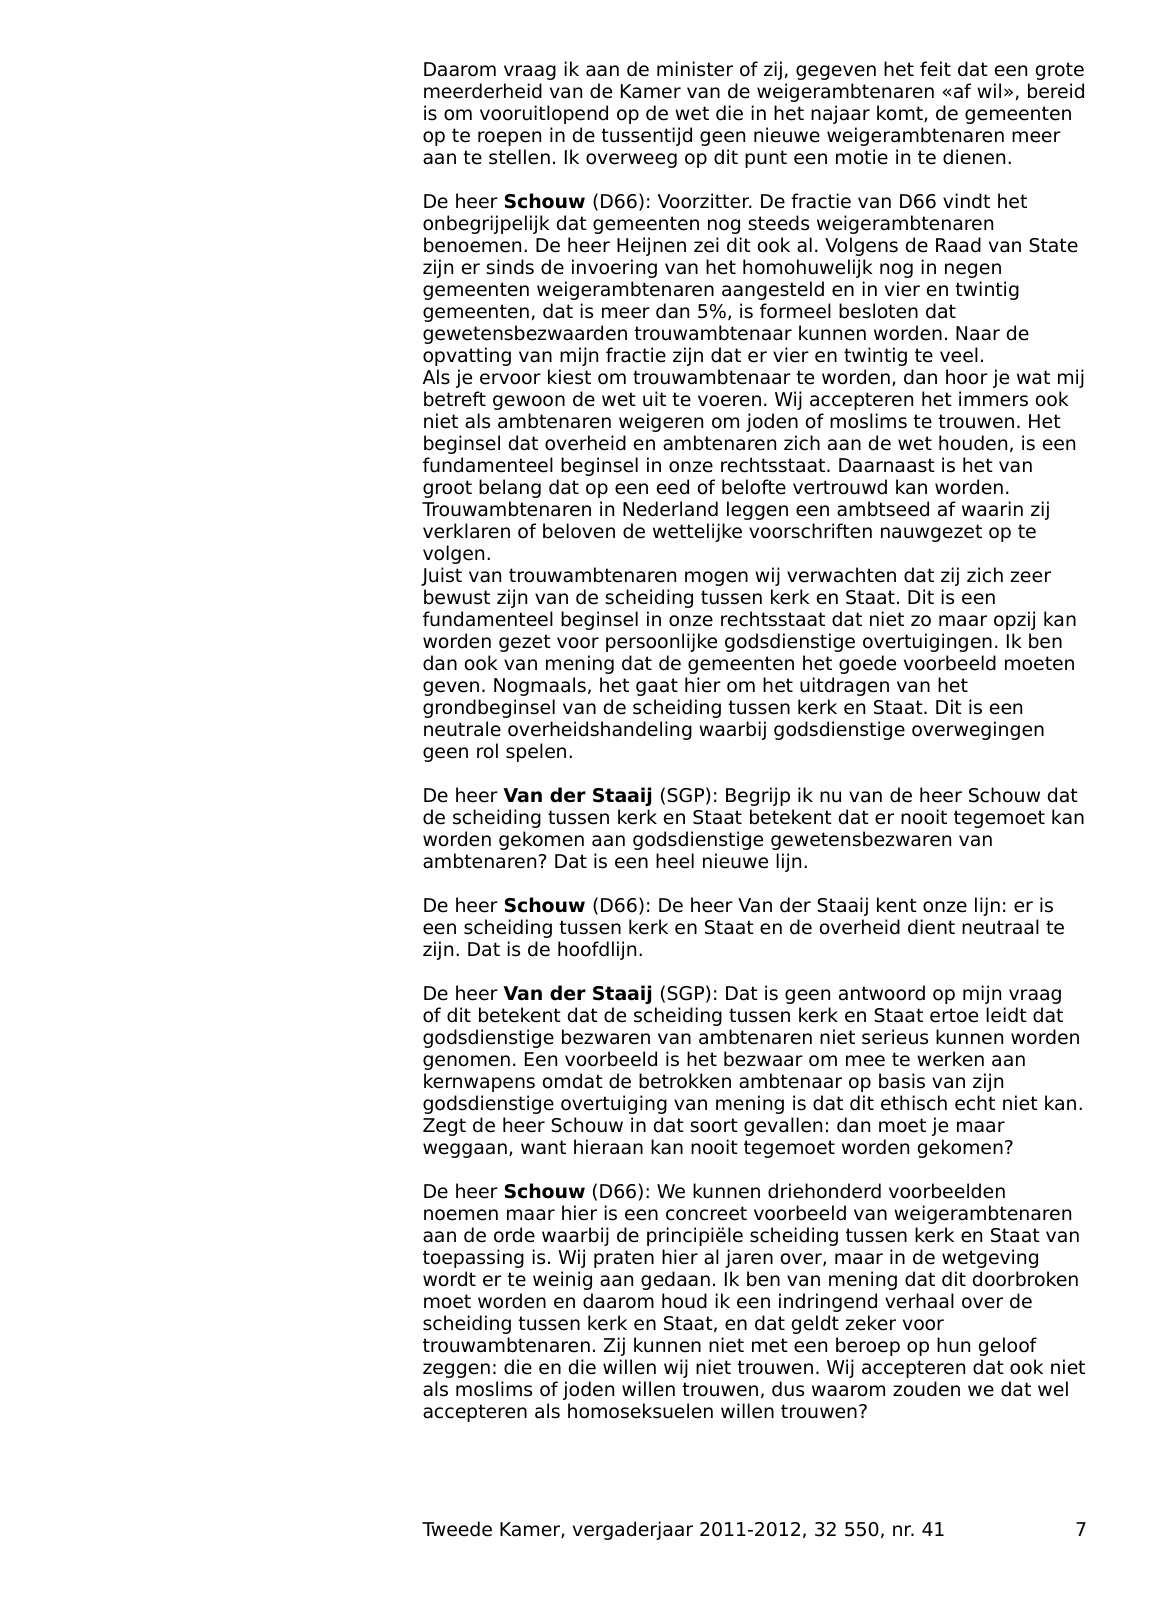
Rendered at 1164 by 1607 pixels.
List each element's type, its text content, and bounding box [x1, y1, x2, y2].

text Daarom vraag ik aan de minister of zij, gegeven het feit dat een grote meerderheid van de Kamer van de weigerambtenaren «af wil», bereid is om vooruitlopend op de wet die in het najaar komt, de gemeenten op te roepen in de tussentijd geen nieuwe weigerambtenaren meer aan te stellen. Ik overweeg op dit punt een motie in te dienen. [422, 59, 1087, 169]
text De heer Schouw (D66): De heer Van der Staaij kent onze lijn: er is een scheiding tussen kerk en Staat en de overheid dient neutraal te zijn. Dat is de hoofdlijn. [422, 895, 1087, 961]
text Juist van trouwambtenaren mogen wij verwachten dat zij zich zeer bewust zijn van de scheiding tussen kerk en Staat. Dit is een fundamenteel beginsel in onze rechtsstaat dat niet zo maar opzij kan worden gezet voor persoonlijke godsdienstige overtuigingen. Ik ben dan ook van mening dat de gemeenten het goede voorbeeld moeten geven. Nogmaals, het gaat hier om het uitdragen van het grondbeginsel van de scheiding tussen kerk en Staat. Dit is een neutrale overheidshandeling waarbij godsdienstige overwegingen geen rol spelen. [422, 565, 1087, 763]
text De heer Van der Staaij (SGP): Begrijp ik nu van de heer Schouw dat de scheiding tussen kerk en Staat betekent dat er nooit tegemoet kan worden gekomen aan godsdienstige gewetensbezwaren van ambtenaren? Dat is een heel nieuwe lijn. [422, 785, 1087, 873]
text De heer Schouw (D66): Voorzitter. De fractie van D66 vindt het onbegrijpelijk dat gemeenten nog steeds weigerambtenaren benoemen. De heer Heijnen zei dit ook al. Volgens de Raad van State zijn er sinds de invoering van het homohuwelijk nog in negen gemeenten weigerambtenaren aangesteld en in vier en twintig gemeenten, dat is meer dan 5%, is formeel besloten dat gewetensbezwaarden trouwambtenaar kunnen worden. Naar de opvatting van mijn fractie zijn dat er vier en twintig te veel. [422, 191, 1087, 367]
text Als je ervoor kiest om trouwambtenaar te worden, dan hoor je wat mij betreft gewoon de wet uit te voeren. Wij accepteren het immers ook niet als ambtenaren weigeren om joden of moslims te trouwen. Het beginsel dat overheid en ambtenaren zich aan de wet houden, is een fundamenteel beginsel in onze rechtsstaat. Daarnaast is het van groot belang dat op een eed of belofte vertrouwd kan worden. Trouwambtenaren in Nederland leggen een ambtseed af waarin zij verklaren of beloven de wettelijke voorschriften nauwgezet op te volgen. [422, 367, 1087, 565]
text De heer Schouw (D66): We kunnen driehonderd voorbeelden noemen maar hier is een concreet voorbeeld van weigerambtenaren aan de orde waarbij de principiële scheiding tussen kerk en Staat van toepassing is. Wij praten hier al jaren over, maar in de wetgeving wordt er te weinig aan gedaan. Ik ben van mening dat dit doorbroken moet worden en daarom houd ik een indringend verhaal over de scheiding tussen kerk en Staat, en dat geldt zeker voor trouwambtenaren. Zij kunnen niet met een beroep op hun geloof zeggen: die en die willen wij niet trouwen. Wij accepteren dat ook niet als moslims of joden willen trouwen, dus waarom zouden we dat wel accepteren als homoseksuelen willen trouwen? [422, 1181, 1087, 1423]
text De heer Van der Staaij (SGP): Dat is geen antwoord op mijn vraag of dit betekent dat de scheiding tussen kerk en Staat ertoe leidt dat godsdienstige bezwaren van ambtenaren niet serieus kunnen worden genomen. Een voorbeeld is het bezwaar om mee te werken aan kernwapens omdat de betrokken ambtenaar op basis van zijn godsdienstige overtuiging van mening is dat dit ethisch echt niet kan. Zegt de heer Schouw in dat soort gevallen: dan moet je maar weggaan, want hieraan kan nooit tegemoet worden gekomen? [422, 983, 1087, 1159]
